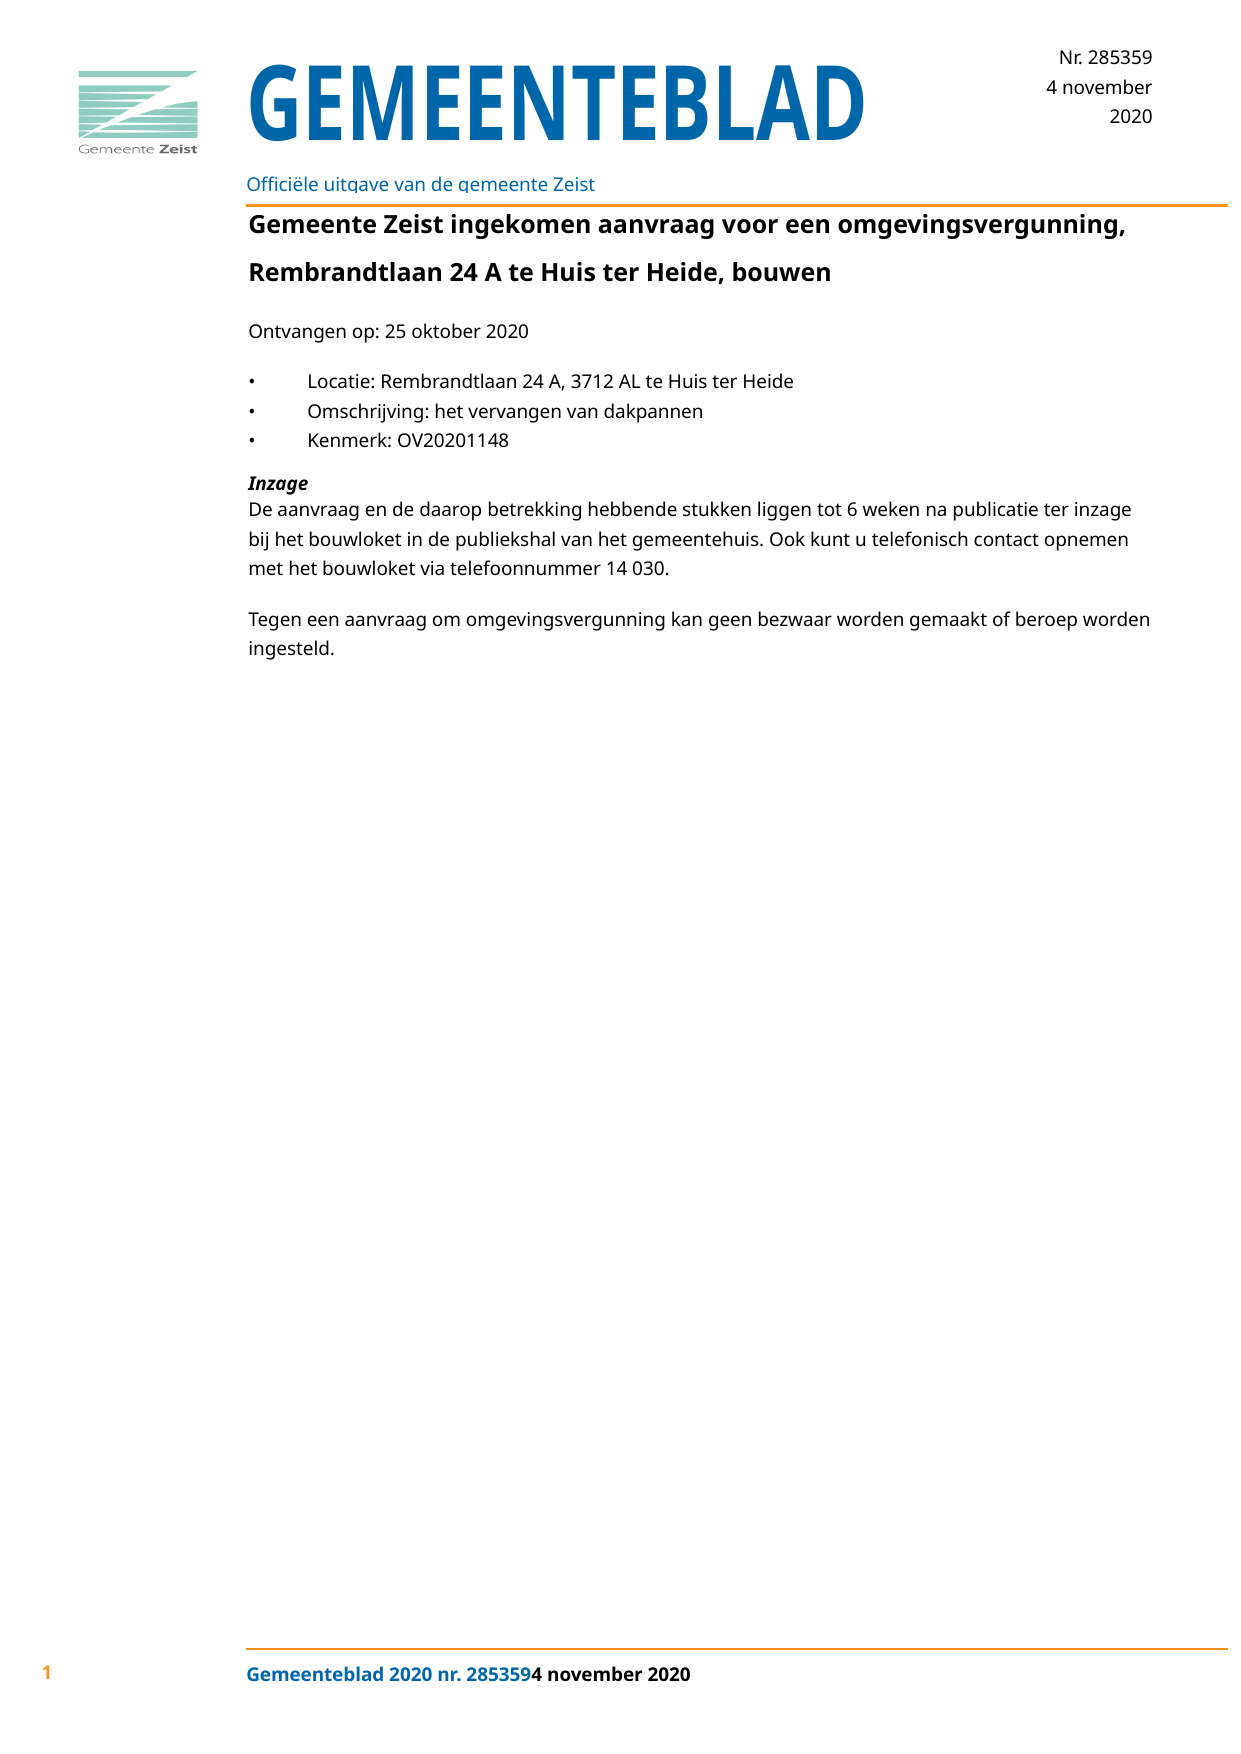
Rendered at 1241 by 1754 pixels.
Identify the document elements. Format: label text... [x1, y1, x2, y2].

list Kenmerk: OV20201148 [248, 427, 1152, 453]
text Tegen een aanvraag om omgevingsvergunning kan geen bezwaar worden gemaakt of beroep worden ingesteld. [248, 606, 1152, 661]
text Ontvangen op: 25 oktober 2020 [248, 318, 1152, 344]
list Omschrijving: het vervangen van dakpannen [248, 398, 1152, 424]
text De aanvraag en de daarop betrekking hebbende stukken liggen tot 6 weken na publicatie ter inzage bij het bouwloket in de publiekshal van het gemeentehuis. Ook kunt u telefonisch contact opnemen met het bouwloket via telefoonnummer 14 030. [248, 496, 1152, 581]
text Gemeente Zeist ingekomen aanvraag voor een omgevingsvergunning, Rembrandtlaan 24 A te Huis ter Heide, bouwen [248, 207, 1152, 288]
list Locatie: Rembrandtlaan 24 A, 3712 AL te Huis ter Heide [248, 368, 1152, 394]
text Inzage [248, 471, 1152, 496]
picture [41, 47, 231, 172]
